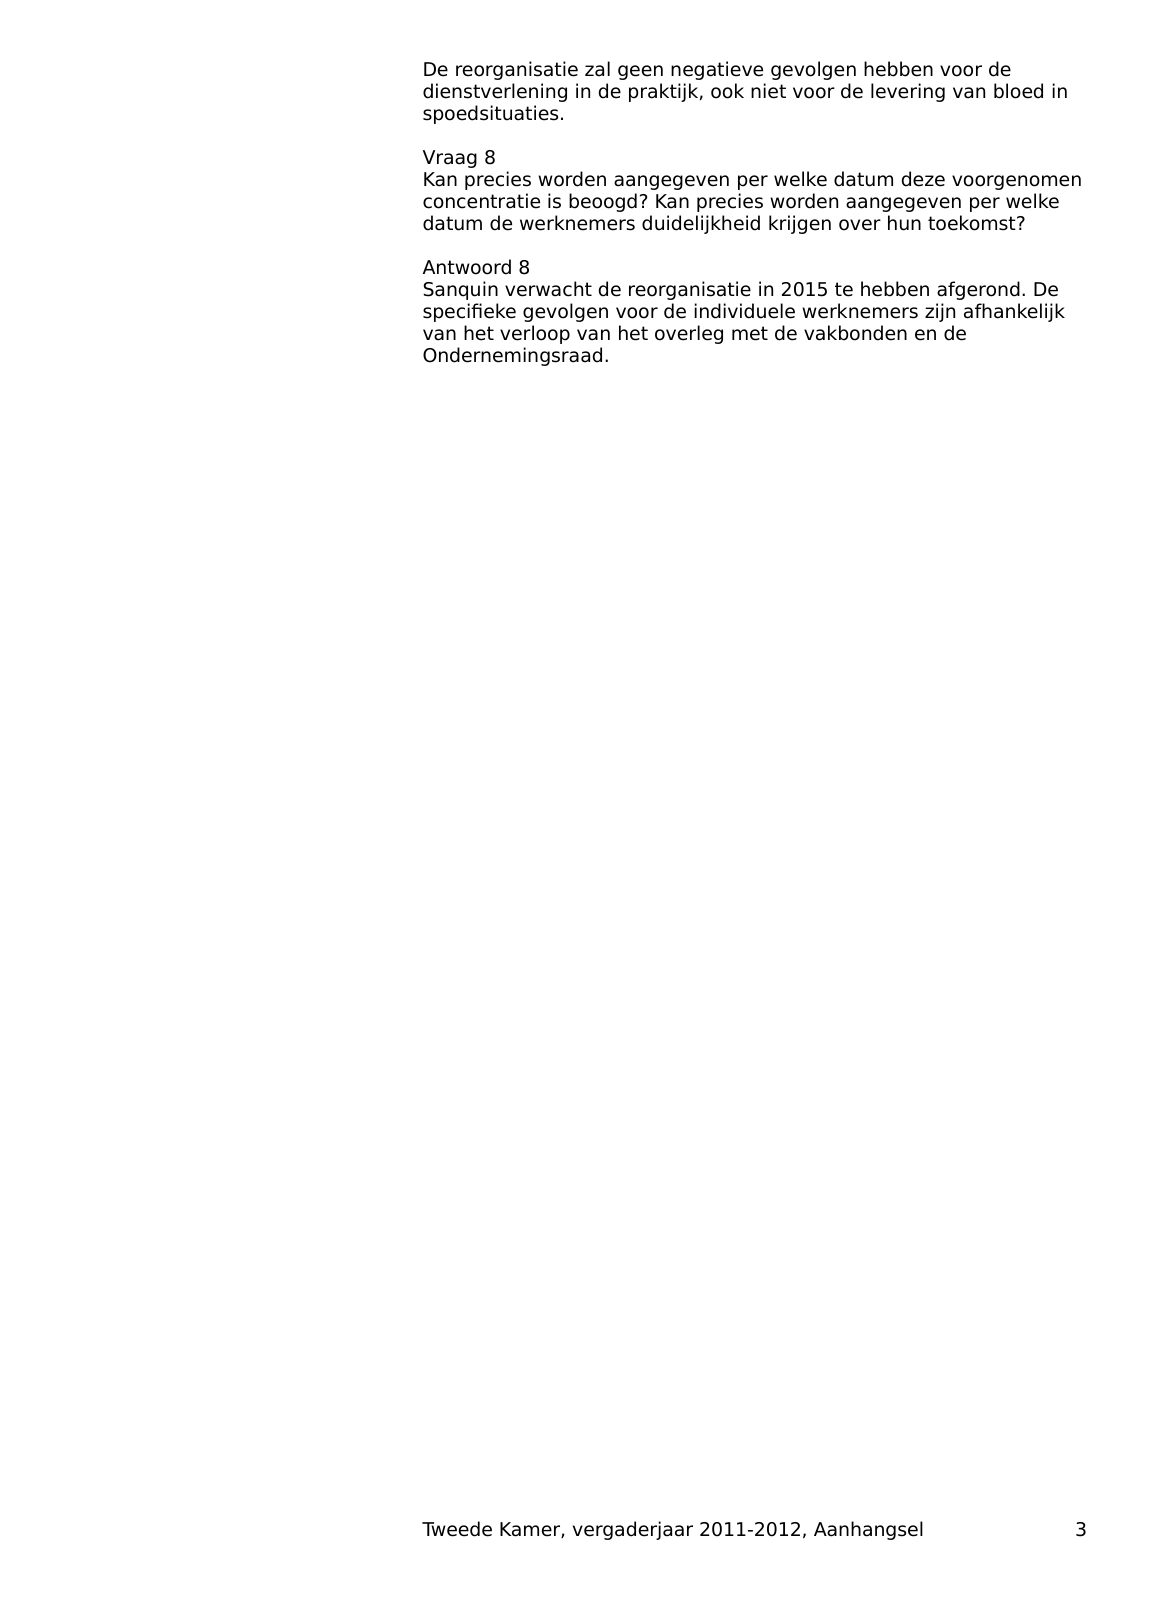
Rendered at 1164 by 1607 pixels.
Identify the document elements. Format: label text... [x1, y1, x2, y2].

text Kan precies worden aangegeven per welke datum deze voorgenomen concentratie is beoogd? Kan precies worden aangegeven per welke datum de werknemers duidelijkheid krijgen over hun toekomst? [422, 169, 1087, 235]
text Vraag 8 [422, 147, 1087, 169]
text De reorganisatie zal geen negatieve gevolgen hebben voor de dienstverlening in de praktijk, ook niet voor de levering van bloed in spoedsituaties. [422, 59, 1087, 125]
text Sanquin verwacht de reorganisatie in 2015 te hebben afgerond. De specifieke gevolgen voor de individuele werknemers zijn afhankelijk van het verloop van het overleg met de vakbonden en de Ondernemingsraad. [422, 279, 1087, 367]
text Antwoord 8 [422, 257, 1087, 279]
